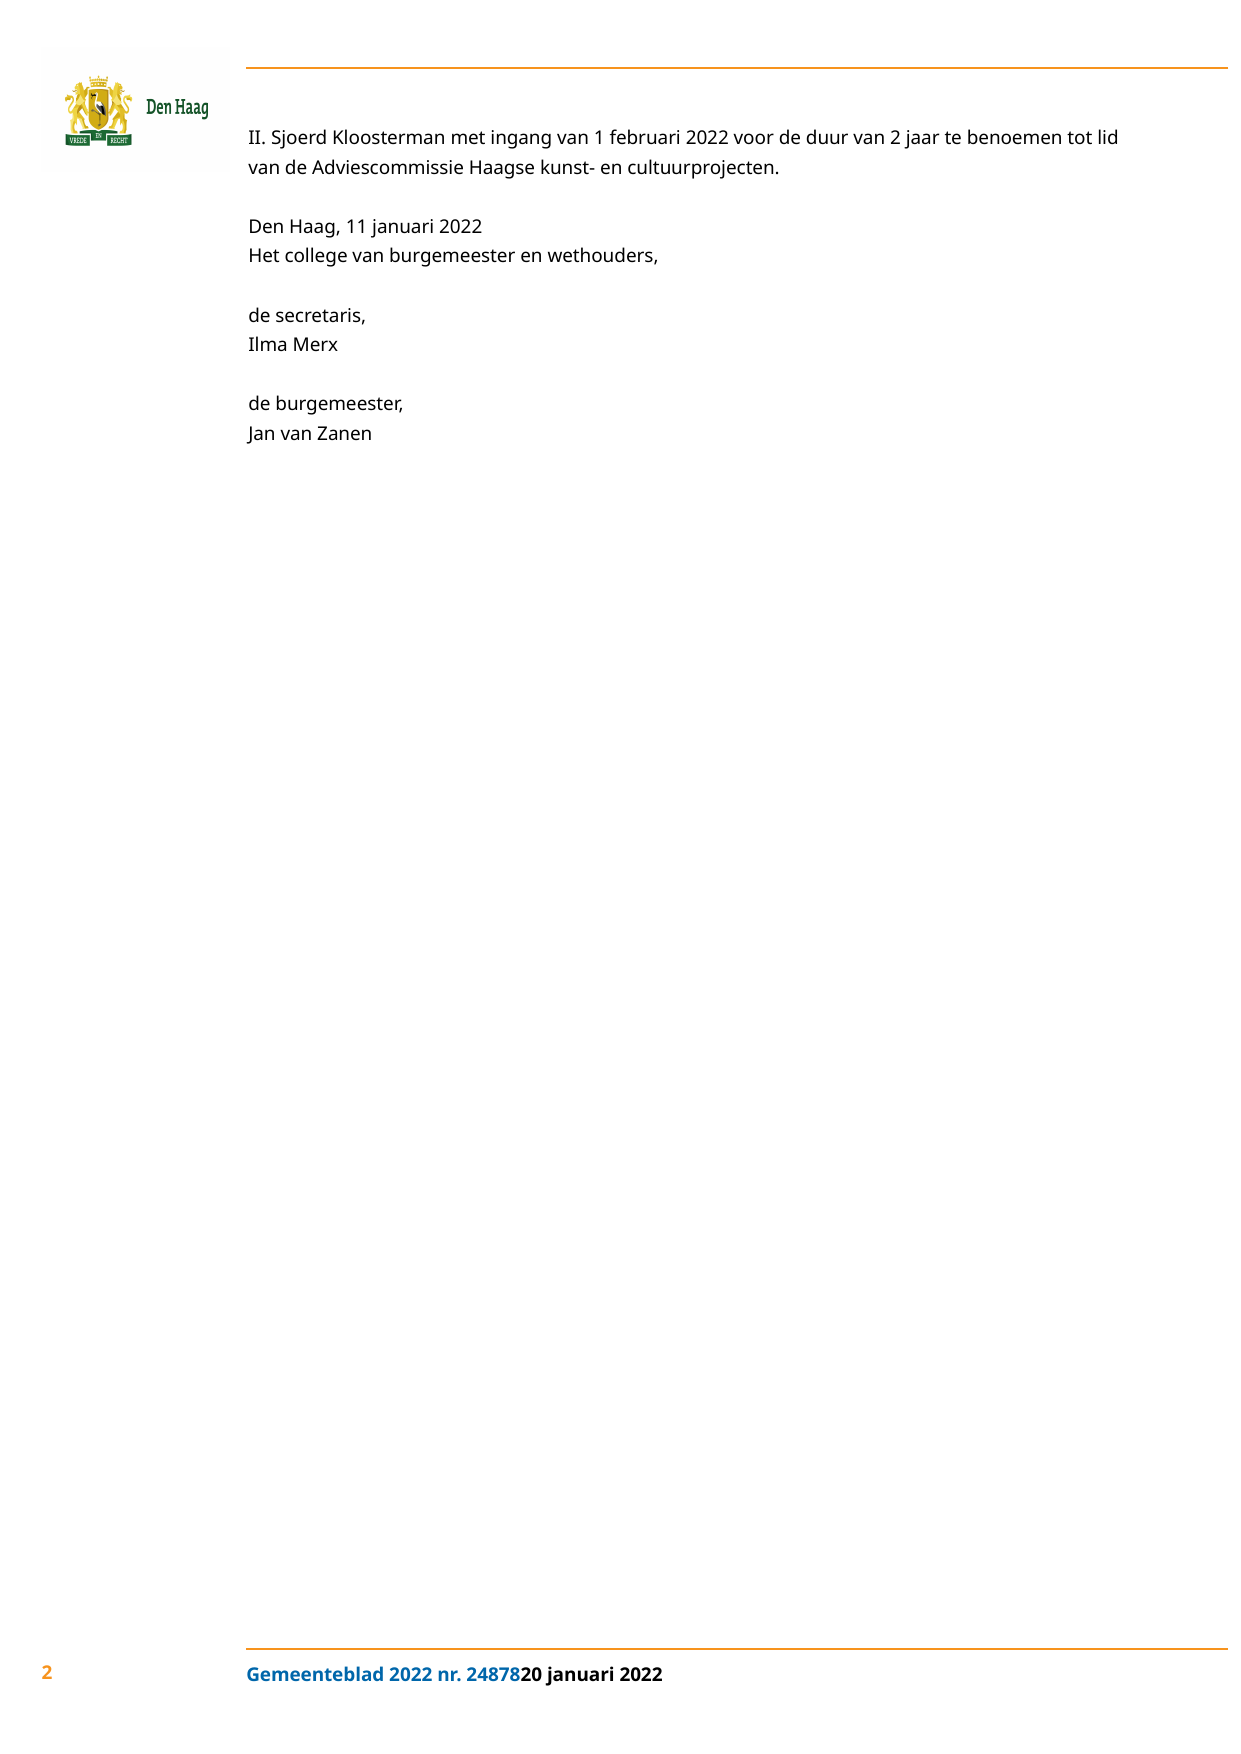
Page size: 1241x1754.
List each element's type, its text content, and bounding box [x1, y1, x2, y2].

text de burgemeester, [248, 391, 1152, 416]
text II. Sjoerd Kloosterman met ingang van 1 februari 2022 voor de duur van 2 jaar te benoemen tot lid van de Adviescommissie Haagse kunst- en cultuurprojecten. [248, 124, 1152, 180]
picture [41, 47, 231, 172]
text de secretaris, [248, 302, 1152, 328]
text Het college van burgemeester en wethouders, [248, 243, 1152, 268]
text Ilma Merx [248, 331, 1152, 357]
text Jan van Zanen [248, 420, 1152, 446]
text Den Haag, 11 januari 2022 [248, 213, 1152, 239]
